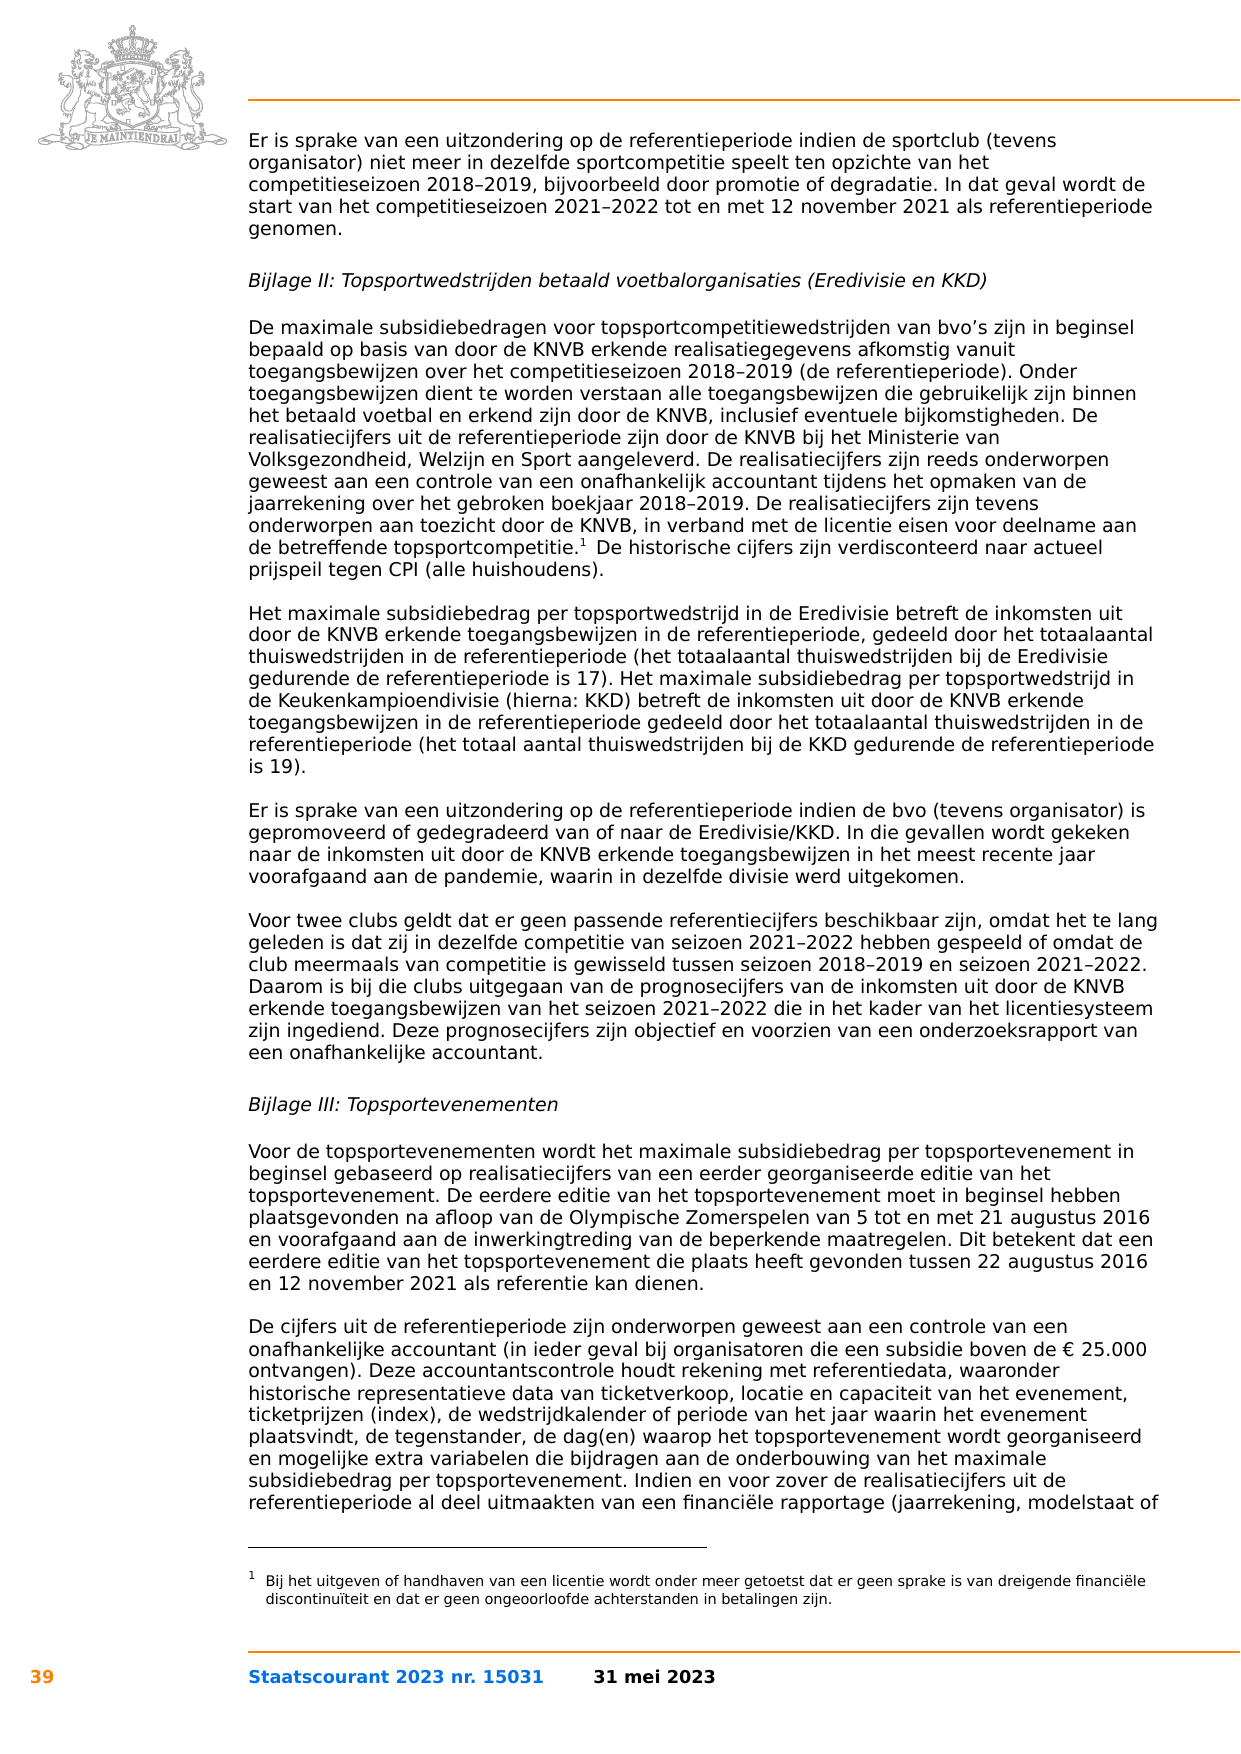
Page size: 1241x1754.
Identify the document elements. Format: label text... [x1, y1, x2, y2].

text De maximale subsidiebedragen voor topsportcompetitiewedstrijden van bvo’s zijn in beginsel bepaald op basis van door de KNVB erkende realisatiegegevens afkomstig vanuit toegangsbewijzen over het competitieseizoen 2018–2019 (de referentieperiode). Onder toegangsbewijzen dient te worden verstaan alle toegangsbewijzen die gebruikelijk zijn binnen het betaald voetbal en erkend zijn door de KNVB, inclusief eventuele bijkomstigheden. De realisatiecijfers uit de referentieperiode zijn door de KNVB bij het Ministerie van Volksgezondheid, Welzijn en Sport aangeleverd. De realisatiecijfers zijn reeds onderworpen geweest aan een controle van een onafhankelijk accountant tijdens het opmaken van de jaarrekening over het gebroken boekjaar 2018–2019. De realisatiecijfers zijn tevens onderworpen aan toezicht door de KNVB, in verband met de licentie eisen voor deelname aan de betreffende topsportcompetitie. De historische cijfers zijn verdisconteerd naar actueel prijspeil tegen CPI (alle huishoudens). [248, 317, 1163, 581]
text Bij het uitgeven of handhaven van een licentie wordt onder meer getoetst dat er geen sprake is van dreigende financiële discontinuïteit en dat er geen ongeoorloofde achterstanden in betalingen zijn. [248, 1569, 1163, 1608]
subtitle Bijlage II: Topsportwedstrijden betaald voetbalorganisaties (Eredivisie en KKD) [248, 270, 1163, 292]
text Er is sprake van een uitzondering op de referentieperiode indien de bvo (tevens organisator) is gepromoveerd of gedegradeerd van of naar de Eredivisie/KKD. In die gevallen wordt gekeken naar de inkomsten uit door de KNVB erkende toegangsbewijzen in het meest recente jaar voorafgaand aan de pandemie, waarin in dezelfde divisie werd uitgekomen. [248, 800, 1163, 888]
text Er is sprake van een uitzondering op de referentieperiode indien de sportclub (tevens organisator) niet meer in dezelfde sportcompetitie speelt ten opzichte van het competitieseizoen 2018–2019, bijvoorbeeld door promotie of degradatie. In dat geval wordt de start van het competitieseizoen 2021–2022 tot en met 12 november 2021 als referentieperiode genomen. [248, 130, 1163, 240]
text De cijfers uit de referentieperiode zijn onderworpen geweest aan een controle van een onafhankelijke accountant (in ieder geval bij organisatoren die een subsidie boven de € 25.000 ontvangen). Deze accountantscontrole houdt rekening met referentiedata, waaronder historische representatieve data van ticketverkoop, locatie en capaciteit van het evenement, ticketprijzen (index), de wedstrijdkalender of periode van het jaar waarin het evenement plaatsvindt, de tegenstander, de dag(en) waarop het topsportevenement wordt georganiseerd en mogelijke extra variabelen die bijdragen aan de onderbouwing van het maximale subsidiebedrag per topsportevenement. Indien en voor zover de realisatiecijfers uit de referentieperiode al deel uitmaakten van een financiële rapportage (jaarrekening, modelstaat of [248, 1316, 1163, 1514]
text Voor de topsportevenementen wordt het maximale subsidiebedrag per topsportevenement in beginsel gebaseerd op realisatiecijfers van een eerder georganiseerde editie van het topsportevenement. De eerdere editie van het topsportevenement moet in beginsel hebben plaatsgevonden na afloop van de Olympische Zomerspelen van 5 tot en met 21 augustus 2016 en voorafgaand aan de inwerkingtreding van de beperkende maatregelen. Dit betekent dat een eerdere editie van het topsportevenement die plaats heeft gevonden tussen 22 augustus 2016 en 12 november 2021 als referentie kan dienen. [248, 1141, 1163, 1294]
picture [38, 25, 227, 150]
text Het maximale subsidiebedrag per topsportwedstrijd in de Eredivisie betreft de inkomsten uit door de KNVB erkende toegangsbewijzen in de referentieperiode, gedeeld door het totaalaantal thuiswedstrijden in de referentieperiode (het totaalaantal thuiswedstrijden bij de Eredivisie gedurende de referentieperiode is 17). Het maximale subsidiebedrag per topsportwedstrijd in de Keukenkampioendivisie (hierna: KKD) betreft de inkomsten uit door de KNVB erkende toegangsbewijzen in de referentieperiode gedeeld door het totaalaantal thuiswedstrijden in de referentieperiode (het totaal aantal thuiswedstrijden bij de KKD gedurende de referentieperiode is 19). [248, 602, 1163, 778]
text Voor twee clubs geldt dat er geen passende referentiecijfers beschikbaar zijn, omdat het te lang geleden is dat zij in dezelfde competitie van seizoen 2021–2022 hebben gespeeld of omdat de club meermaals van competitie is gewisseld tussen seizoen 2018–2019 en seizoen 2021–2022. Daarom is bij die clubs uitgegaan van de prognosecijfers van de inkomsten uit door de KNVB erkende toegangsbewijzen van het seizoen 2021–2022 die in het kader van het licentiesysteem zijn ingediend. Deze prognosecijfers zijn objectief en voorzien van een onderzoeksrapport van een onafhankelijke accountant. [248, 910, 1163, 1064]
subtitle Bijlage III: Topsportevenementen [248, 1094, 1163, 1116]
